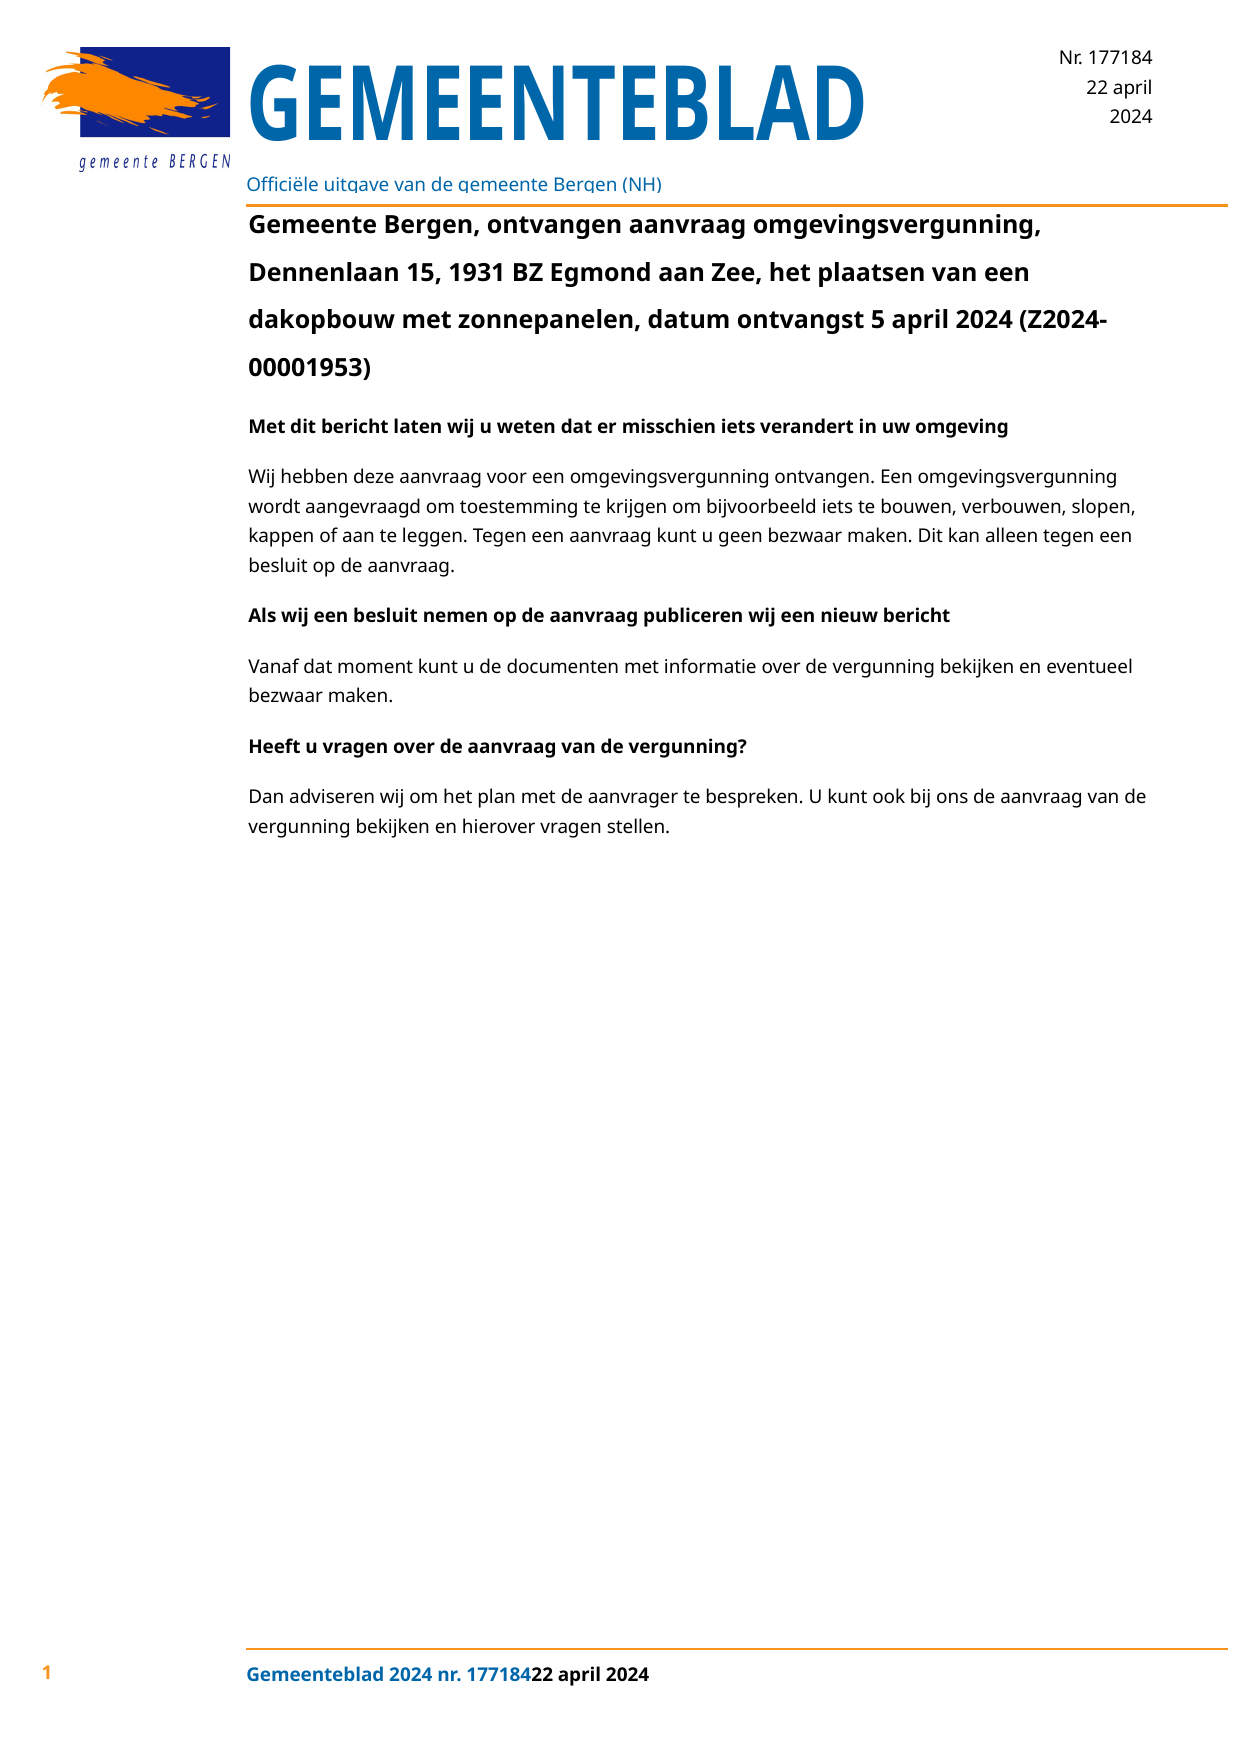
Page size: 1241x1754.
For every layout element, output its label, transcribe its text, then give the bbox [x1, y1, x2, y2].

text Dan adviseren wij om het plan met de aanvrager te bespreken. U kunt ook bij ons de aanvraag van de vergunning bekijken en hierover vragen stellen. [248, 783, 1152, 839]
text Met dit bericht laten wij u weten dat er misschien iets verandert in uw omgeving [248, 413, 1152, 439]
picture [41, 47, 231, 172]
text Wij hebben deze aanvraag voor een omgevingsvergunning ontvangen. Een omgevingsvergunning wordt aangevraagd om toestemming te krijgen om bijvoorbeeld iets te bouwen, verbouwen, slopen, kappen of aan te leggen. Tegen een aanvraag kunt u geen bezwaar maken. Dit kan alleen tegen een besluit op de aanvraag. [248, 463, 1152, 578]
text Vanaf dat moment kunt u de documenten met informatie over de vergunning bekijken en eventueel bezwaar maken. [248, 653, 1152, 708]
text Gemeente Bergen, ontvangen aanvraag omgevingsvergunning, Dennenlaan 15, 1931 BZ Egmond aan Zee, het plaatsen van een dakopbouw met zonnepanelen, datum ontvangst 5 april 2024 (Z2024-00001953) [248, 207, 1152, 384]
text Heeft u vragen over de aanvraag van de vergunning? [248, 733, 1152, 759]
text Als wij een besluit nemen op de aanvraag publiceren wij een nieuw bericht [248, 603, 1152, 628]
